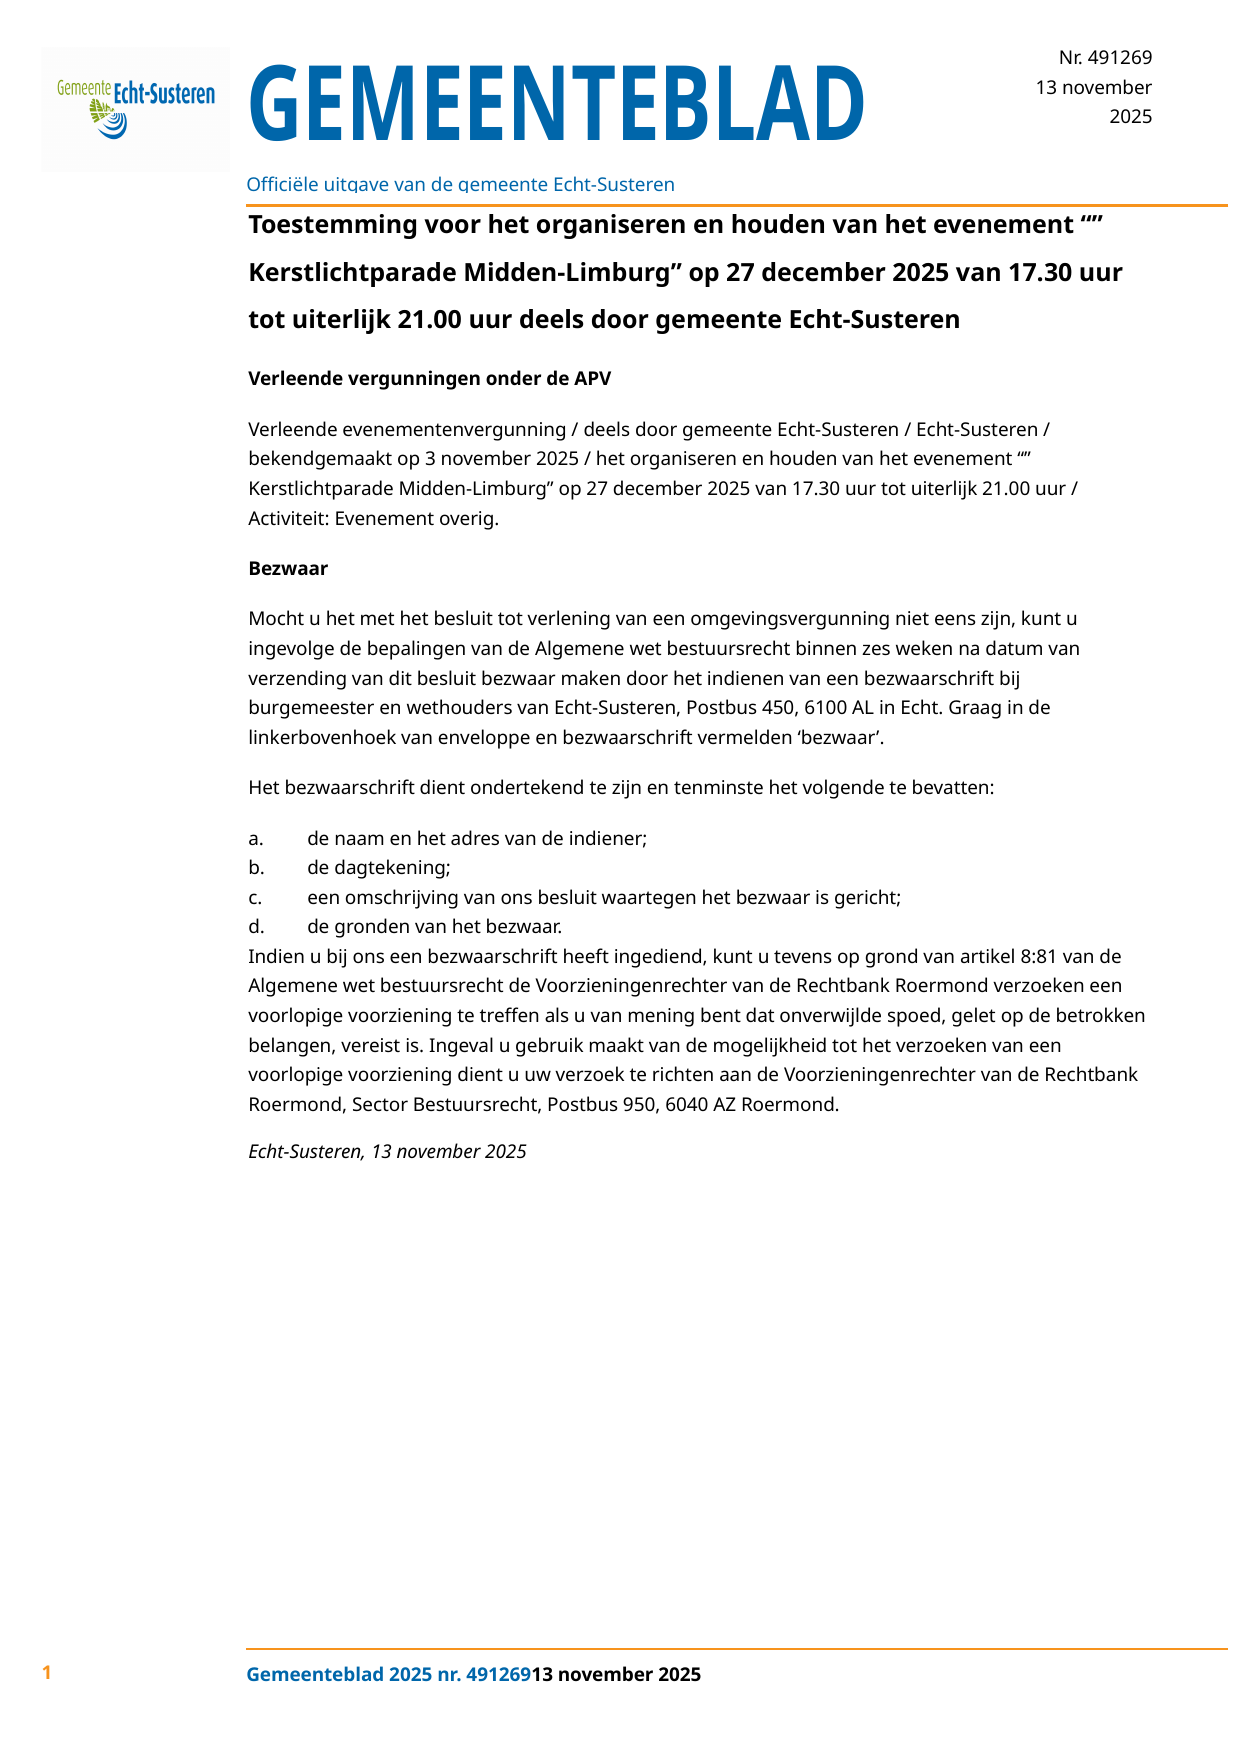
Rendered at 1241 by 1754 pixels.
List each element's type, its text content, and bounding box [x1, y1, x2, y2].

text Mocht u het met het besluit tot verlening van een omgevingsvergunning niet eens zijn, kunt u ingevolge de bepalingen van de Algemene wet bestuursrecht binnen zes weken na datum van verzending van dit besluit bezwaar maken door het indienen van een bezwaarschrift bij burgemeester en wethouders van Echt-Susteren, Postbus 450, 6100 AL in Echt. Graag in de linkerbovenhoek van enveloppe en bezwaarschrift vermelden ‘bezwaar’. [248, 606, 1152, 749]
text Bezwaar [248, 555, 1152, 581]
picture [41, 47, 231, 172]
list de dagtekening; [248, 854, 1152, 880]
text Echt-Susteren, 13 november 2025 [248, 1139, 1152, 1164]
text Indien u bij ons een bezwaarschrift heeft ingediend, kunt u tevens op grond van artikel 8:81 van de Algemene wet bestuursrecht de Voorzieningenrechter van de Rechtbank Roermond verzoeken een voorlopige voorziening te treffen als u van mening bent dat onverwijlde spoed, gelet op de betrokken belangen, vereist is. Ingeval u gebruik maakt van de mogelijkheid tot het verzoeken van een voorlopige voorziening dient u uw verzoek te richten aan de Voorzieningenrechter van de Rechtbank Roermond, Sector Bestuursrecht, Postbus 950, 6040 AZ Roermond. [248, 943, 1152, 1117]
list een omschrijving van ons besluit waartegen het bezwaar is gericht; [248, 884, 1152, 909]
text Toestemming voor het organiseren en houden van het evenement “” Kerstlichtparade Midden-Limburg” op 27 december 2025 van 17.30 uur tot uiterlijk 21.00 uur deels door gemeente Echt-Susteren [248, 207, 1152, 336]
text Verleende evenementenvergunning / deels door gemeente Echt-Susteren / Echt-Susteren / bekendgemaakt op 3 november 2025 / het organiseren en houden van het evenement “” Kerstlichtparade Midden-Limburg” op 27 december 2025 van 17.30 uur tot uiterlijk 21.00 uur / Activiteit: Evenement overig. [248, 416, 1152, 530]
list de naam en het adres van de indiener; [248, 825, 1152, 850]
list de gronden van het bezwaar. [248, 913, 1152, 939]
text Verleende vergunningen onder de APV [248, 366, 1152, 391]
text Het bezwaarschrift dient ondertekend te zijn en tenminste het volgende te bevatten: [248, 774, 1152, 800]
